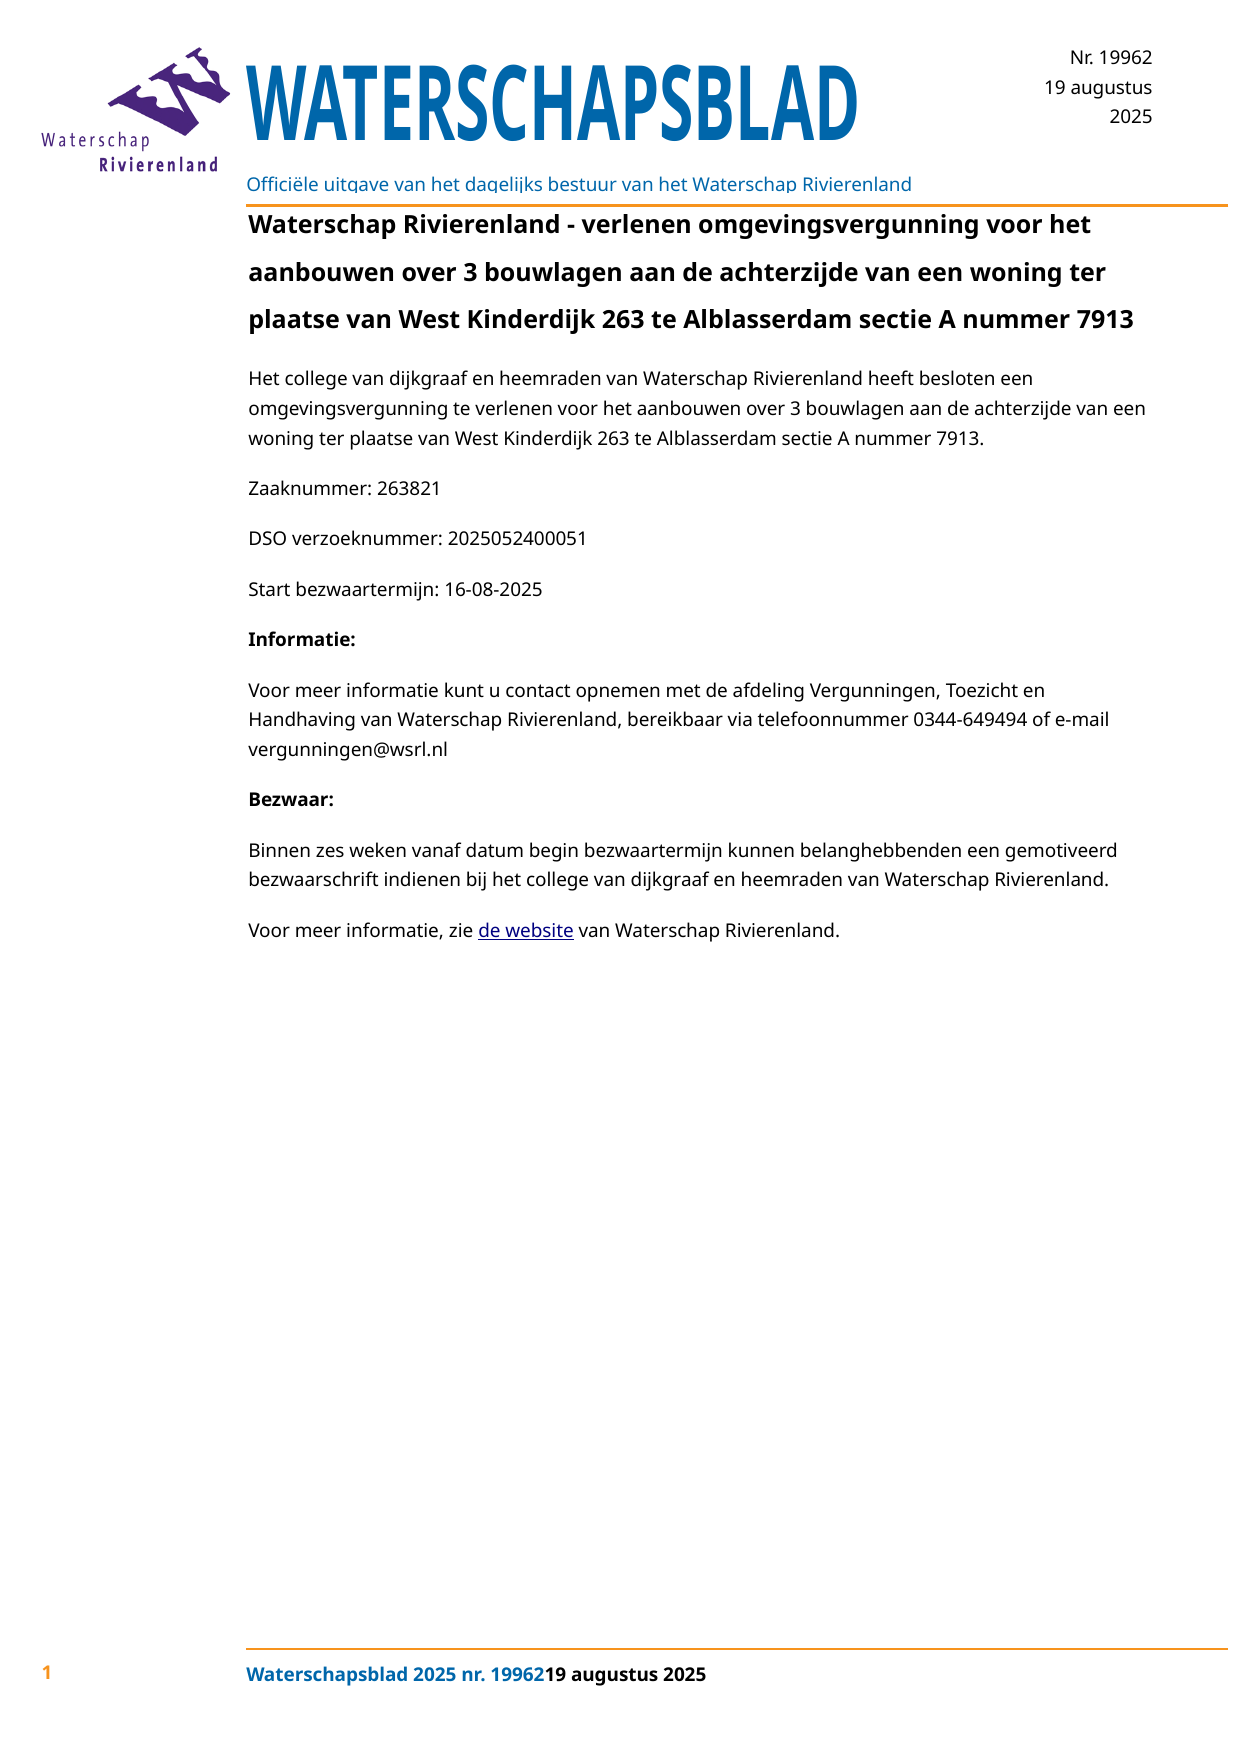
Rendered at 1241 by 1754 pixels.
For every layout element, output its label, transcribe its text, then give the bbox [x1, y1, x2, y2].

picture [41, 47, 231, 172]
text Het college van dijkgraaf en heemraden van Waterschap Rivierenland heeft besloten een omgevingsvergunning te verlenen voor het aanbouwen over 3 bouwlagen aan de achterzijde van een woning ter plaatse van West Kinderdijk 263 te Alblasserdam sectie A nummer 7913. [248, 366, 1152, 450]
text Binnen zes weken vanaf datum begin bezwaartermijn kunnen belanghebbenden een gemotiveerd bezwaarschrift indienen bij het college van dijkgraaf en heemraden van Waterschap Rivierenland. [248, 837, 1152, 892]
text Waterschap Rivierenland - verlenen omgevingsvergunning voor het aanbouwen over 3 bouwlagen aan de achterzijde van een woning ter plaatse van West Kinderdijk 263 te Alblasserdam sectie A nummer 7913 [248, 207, 1152, 336]
text Start bezwaartermijn: 16-08-2025 [248, 576, 1152, 602]
text DSO verzoeknummer: 2025052400051 [248, 526, 1152, 551]
text Bezwaar: [248, 786, 1152, 812]
text Zaaknummer: 263821 [248, 475, 1152, 501]
text Voor meer informatie, zie de website van Waterschap Rivierenland. [248, 917, 1152, 942]
text Informatie: [248, 626, 1152, 652]
text Voor meer informatie kunt u contact opnemen met de afdeling Vergunningen, Toezicht en Handhaving van Waterschap Rivierenland, bereikbaar via telefoonnummer 0344-649494 of e-mail vergunningen@wsrl.nl [248, 677, 1152, 762]
